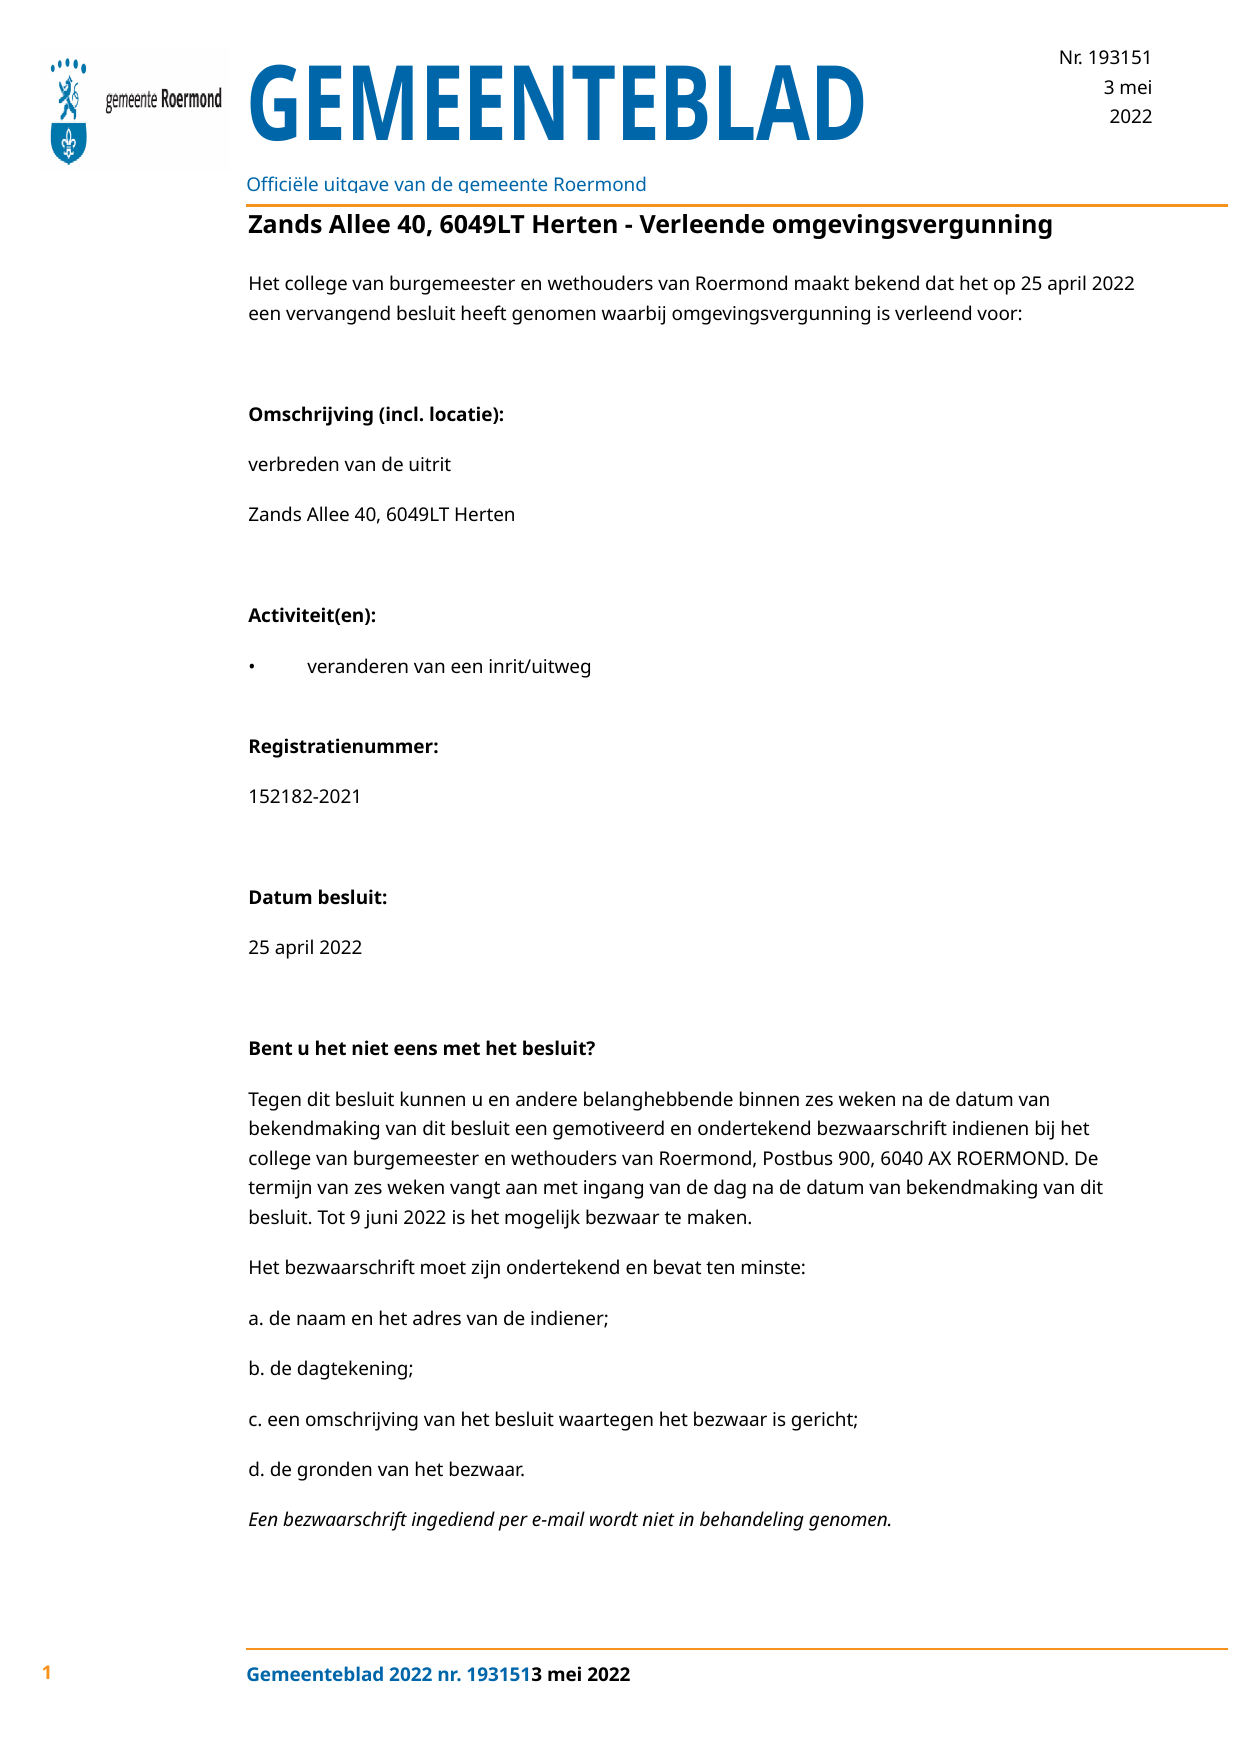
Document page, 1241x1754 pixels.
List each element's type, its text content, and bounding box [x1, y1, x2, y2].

text b. de dagtekening; [248, 1355, 1152, 1381]
text Het bezwaarschrift moet zijn ondertekend en bevat ten minste: [248, 1254, 1152, 1280]
text Tegen dit besluit kunnen u en andere belanghebbende binnen zes weken na de datum van bekendmaking van dit besluit een gemotiveerd en ondertekend bezwaarschrift indienen bij het college van burgemeester en wethouders van Roermond, Postbus 900, 6040 AX ROERMOND. De termijn van zes weken vangt aan met ingang van de dag na de datum van bekendmaking van dit besluit. Tot 9 juni 2022 is het mogelijk bezwaar te maken. [248, 1086, 1152, 1230]
text Activiteit(en): [248, 602, 1152, 628]
text 25 april 2022 [248, 934, 1152, 960]
text Zands Allee 40, 6049LT Herten [248, 502, 1152, 527]
text 152182-2021 [248, 783, 1152, 809]
text c. een omschrijving van het besluit waartegen het bezwaar is gericht; [248, 1406, 1152, 1431]
text Registratienummer: [248, 733, 1152, 758]
text Zands Allee 40, 6049LT Herten - Verleende omgevingsvergunning [248, 207, 1152, 241]
picture [41, 47, 231, 172]
text d. de gronden van het bezwaar. [248, 1456, 1152, 1482]
text a. de naam en het adres van de indiener; [248, 1305, 1152, 1331]
text Datum besluit: [248, 884, 1152, 910]
text Het college van burgemeester en wethouders van Roermond maakt bekend dat het op 25 april 2022 een vervangend besluit heeft genomen waarbij omgevingsvergunning is verleend voor: [248, 270, 1152, 326]
text verbreden van de uitrit [248, 451, 1152, 477]
list veranderen van een inrit/uitweg [248, 653, 1152, 678]
text Bent u het niet eens met het besluit? [248, 1035, 1152, 1061]
text Omschrijving (incl. locatie): [248, 401, 1152, 426]
text Een bezwaarschrift ingediend per e-mail wordt niet in behandeling genomen. [248, 1507, 1152, 1532]
